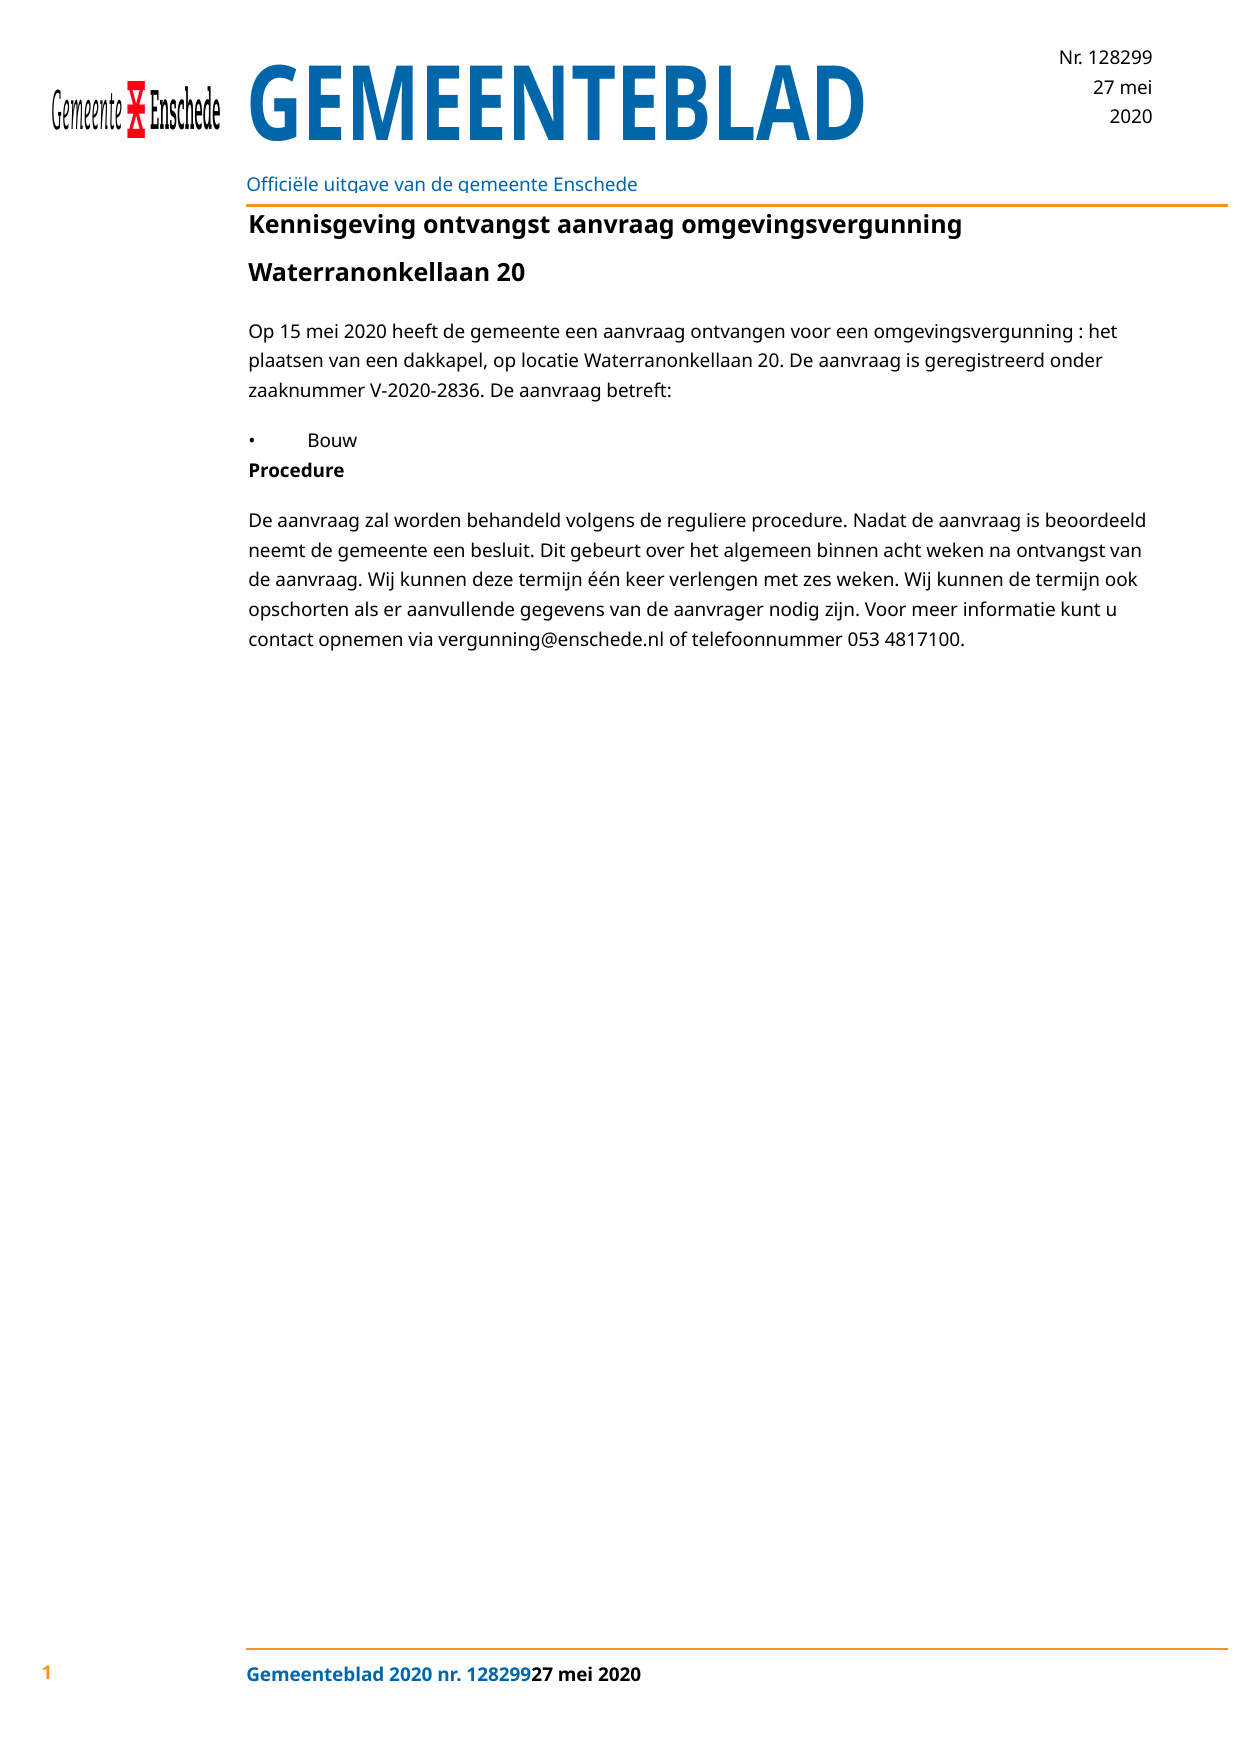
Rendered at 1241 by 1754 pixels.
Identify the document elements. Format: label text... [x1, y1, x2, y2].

text Procedure [248, 457, 1152, 483]
picture [41, 47, 231, 172]
list Bouw [248, 427, 1152, 453]
text De aanvraag zal worden behandeld volgens de reguliere procedure. Nadat de aanvraag is beoordeeld neemt de gemeente een besluit. Dit gebeurt over het algemeen binnen acht weken na ontvangst van de aanvraag. Wij kunnen deze termijn één keer verlengen met zes weken. Wij kunnen de termijn ook opschorten als er aanvullende gegevens van de aanvrager nodig zijn. Voor meer informatie kunt u contact opnemen via vergunning@enschede.nl of telefoonnummer 053 4817100. [248, 507, 1152, 652]
text Op 15 mei 2020 heeft de gemeente een aanvraag ontvangen voor een omgevingsvergunning : het plaatsen van een dakkapel, op locatie Waterranonkellaan 20. De aanvraag is geregistreerd onder zaaknummer V-2020-2836. De aanvraag betreft: [248, 318, 1152, 403]
text Kennisgeving ontvangst aanvraag omgevingsvergunning Waterranonkellaan 20 [248, 207, 1152, 288]
